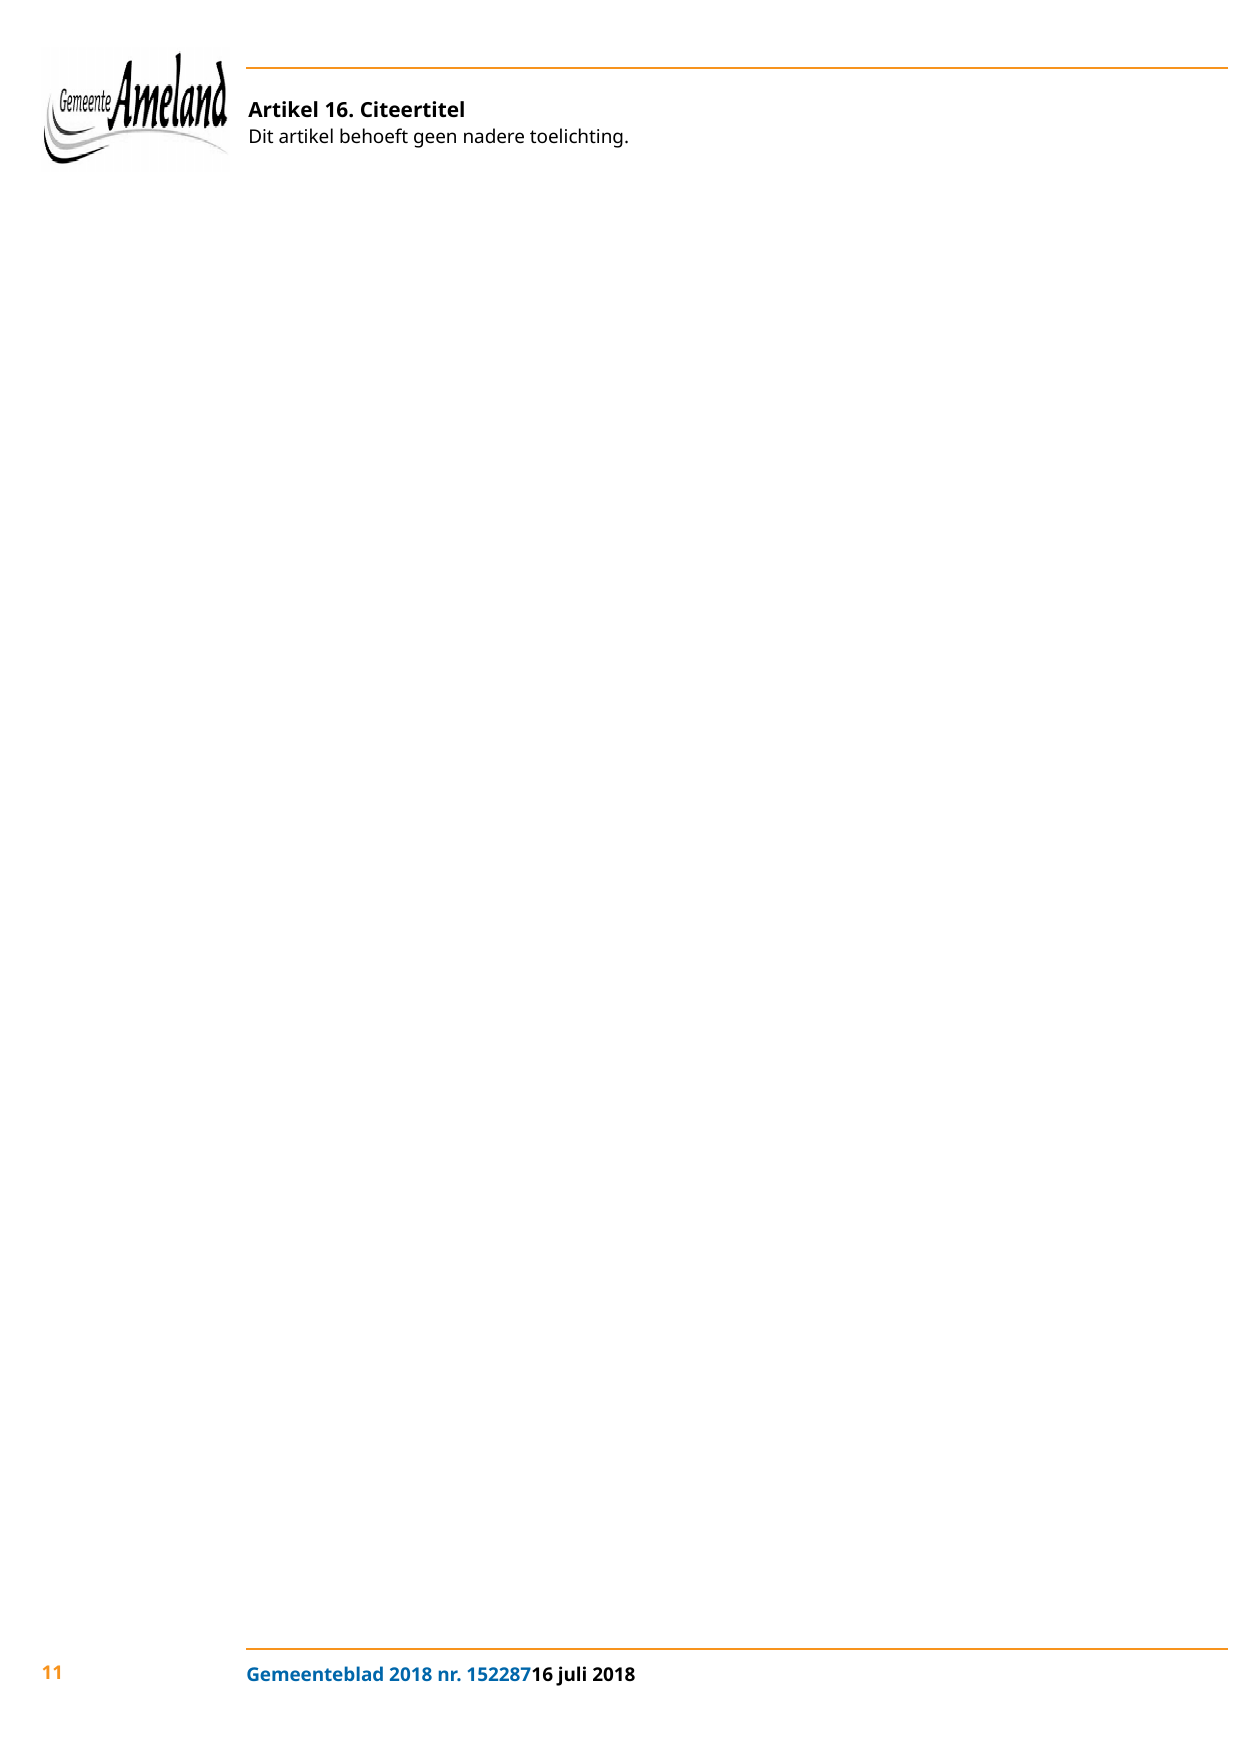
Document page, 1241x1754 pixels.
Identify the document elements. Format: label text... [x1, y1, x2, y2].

text Dit artikel behoeft geen nadere toelichting. [248, 123, 1152, 149]
picture [41, 47, 231, 172]
text Artikel 16. Citeertitel [248, 95, 1152, 123]
